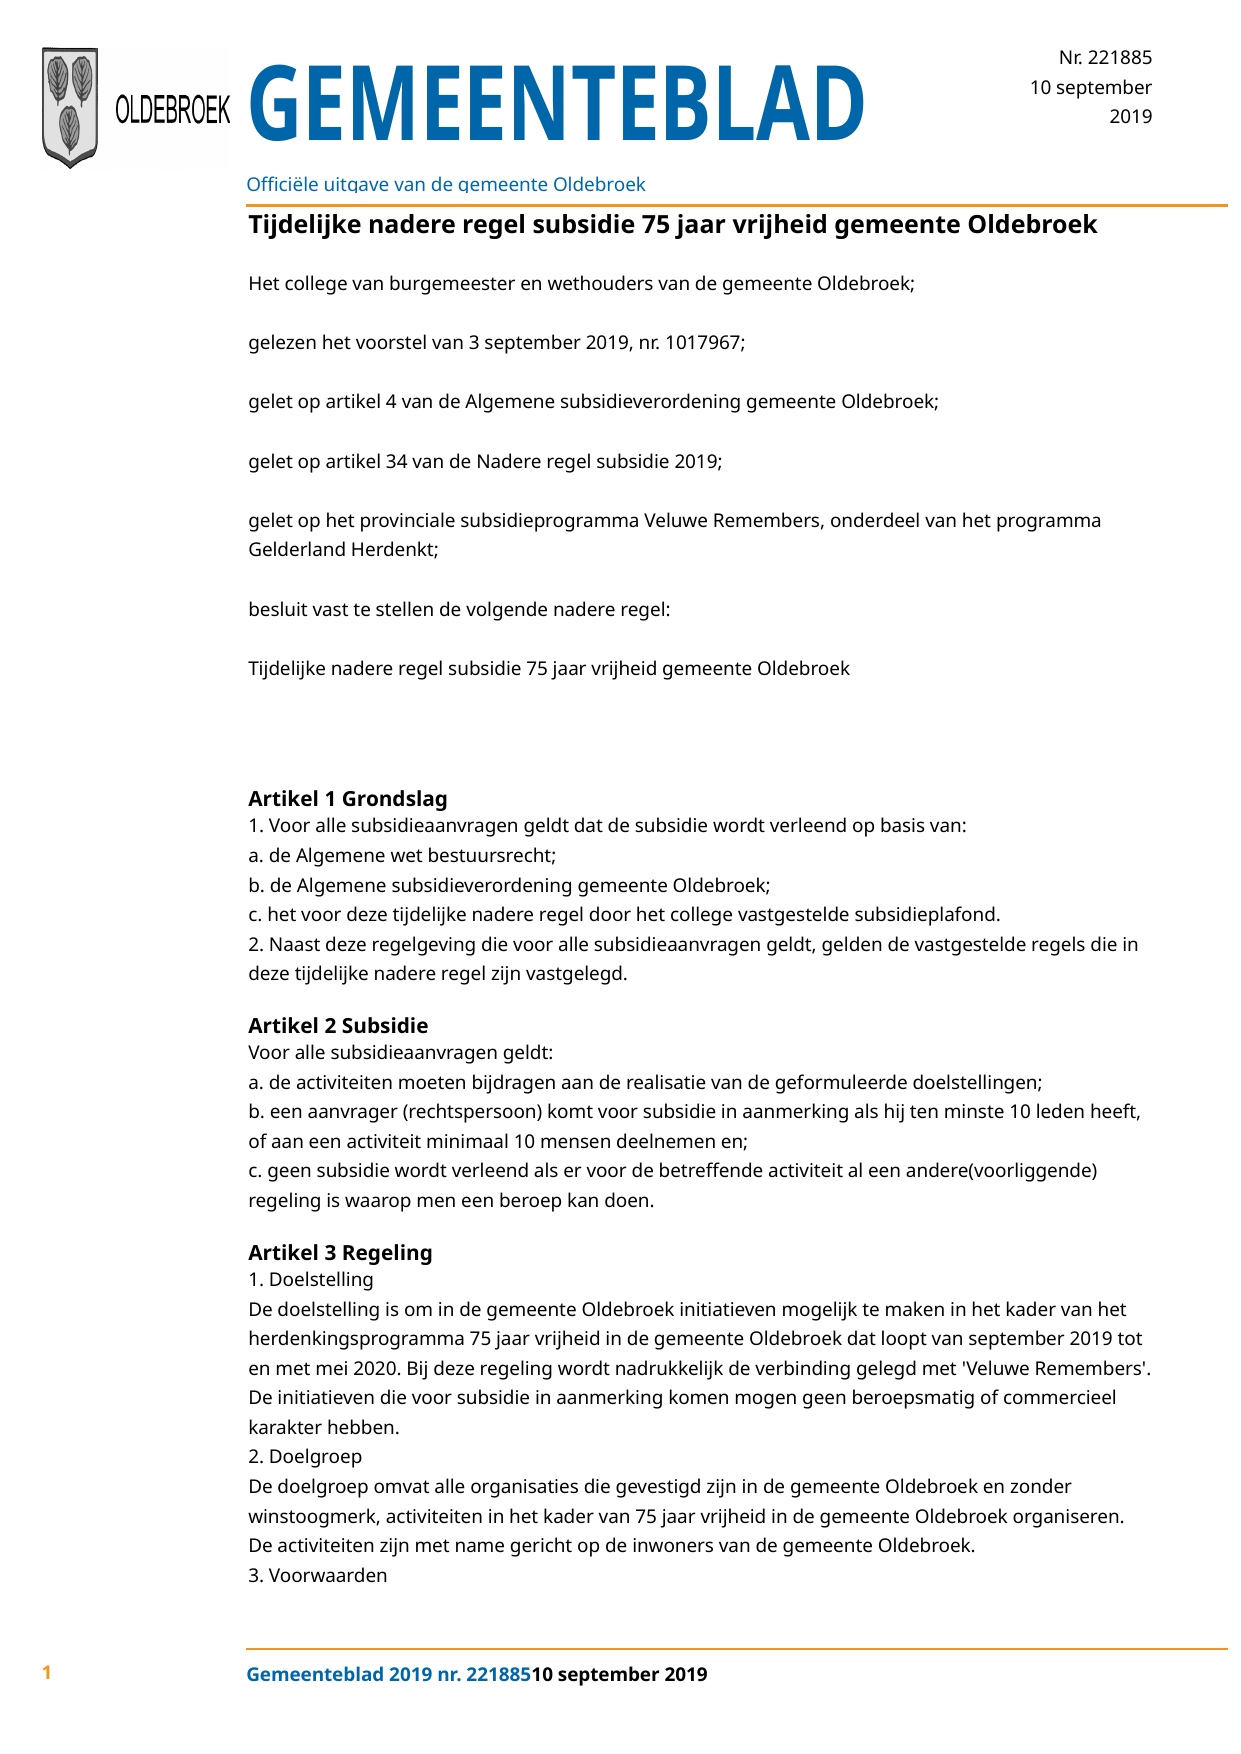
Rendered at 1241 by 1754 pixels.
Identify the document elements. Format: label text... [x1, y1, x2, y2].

text c. geen subsidie wordt verleend als er voor de betreffende activiteit al een andere(voorliggende) regeling is waarop men een beroep kan doen. [248, 1158, 1152, 1213]
text 2. Naast deze regelgeving die voor alle subsidieaanvragen geldt, gelden de vastgestelde regels die in deze tijdelijke nadere regel zijn vastgelegd. [248, 931, 1152, 986]
text b. de Algemene subsidieverordening gemeente Oldebroek; [248, 872, 1152, 897]
text c. het voor deze tijdelijke nadere regel door het college vastgestelde subsidieplafond. [248, 901, 1152, 927]
text 2. Doelgroep [248, 1444, 1152, 1469]
text Artikel 3 Regeling [248, 1238, 1152, 1266]
picture [41, 47, 231, 172]
text Tijdelijke nadere regel subsidie 75 jaar vrijheid gemeente Oldebroek [248, 207, 1152, 241]
text 1. Doelstelling [248, 1266, 1152, 1292]
text gelezen het voorstel van 3 september 2019, nr. 1017967; [248, 329, 1152, 355]
text Het college van burgemeester en wethouders van de gemeente Oldebroek; [248, 270, 1152, 296]
text gelet op het provinciale subsidieprogramma Veluwe Remembers, onderdeel van het programma Gelderland Herdenkt; [248, 507, 1152, 562]
text b. een aanvrager (rechtspersoon) komt voor subsidie in aanmerking als hij ten minste 10 leden heeft, of aan een activiteit minimaal 10 mensen deelnemen en; [248, 1098, 1152, 1154]
text De doelgroep omvat alle organisaties die gevestigd zijn in de gemeente Oldebroek en zonder winstoogmerk, activiteiten in het kader van 75 jaar vrijheid in de gemeente Oldebroek organiseren. De activiteiten zijn met name gericht op de inwoners van de gemeente Oldebroek. [248, 1473, 1152, 1558]
text Artikel 1 Grondslag [248, 784, 1152, 813]
text 1. Voor alle subsidieaanvragen geldt dat de subsidie wordt verleend op basis van: [248, 813, 1152, 838]
text 3. Voorwaarden [248, 1562, 1152, 1588]
text Voor alle subsidieaanvragen geldt: [248, 1039, 1152, 1065]
text besluit vast te stellen de volgende nadere regel: [248, 596, 1152, 621]
text Artikel 2 Subsidie [248, 1011, 1152, 1039]
text Tijdelijke nadere regel subsidie 75 jaar vrijheid gemeente Oldebroek [248, 655, 1152, 681]
text De doelstelling is om in de gemeente Oldebroek initiatieven mogelijk te maken in het kader van het herdenkingsprogramma 75 jaar vrijheid in de gemeente Oldebroek dat loopt van september 2019 tot en met mei 2020. Bij deze regeling wordt nadrukkelijk de verbinding gelegd met 'Veluwe Remembers'. De initiatieven die voor subsidie in aanmerking komen mogen geen beroepsmatig of commercieel karakter hebben. [248, 1296, 1152, 1440]
text a. de activiteiten moeten bijdragen aan de realisatie van de geformuleerde doelstellingen; [248, 1069, 1152, 1095]
text gelet op artikel 4 van de Algemene subsidieverordening gemeente Oldebroek; [248, 389, 1152, 414]
text gelet op artikel 34 van de Nadere regel subsidie 2019; [248, 448, 1152, 473]
text a. de Algemene wet bestuursrecht; [248, 842, 1152, 868]
